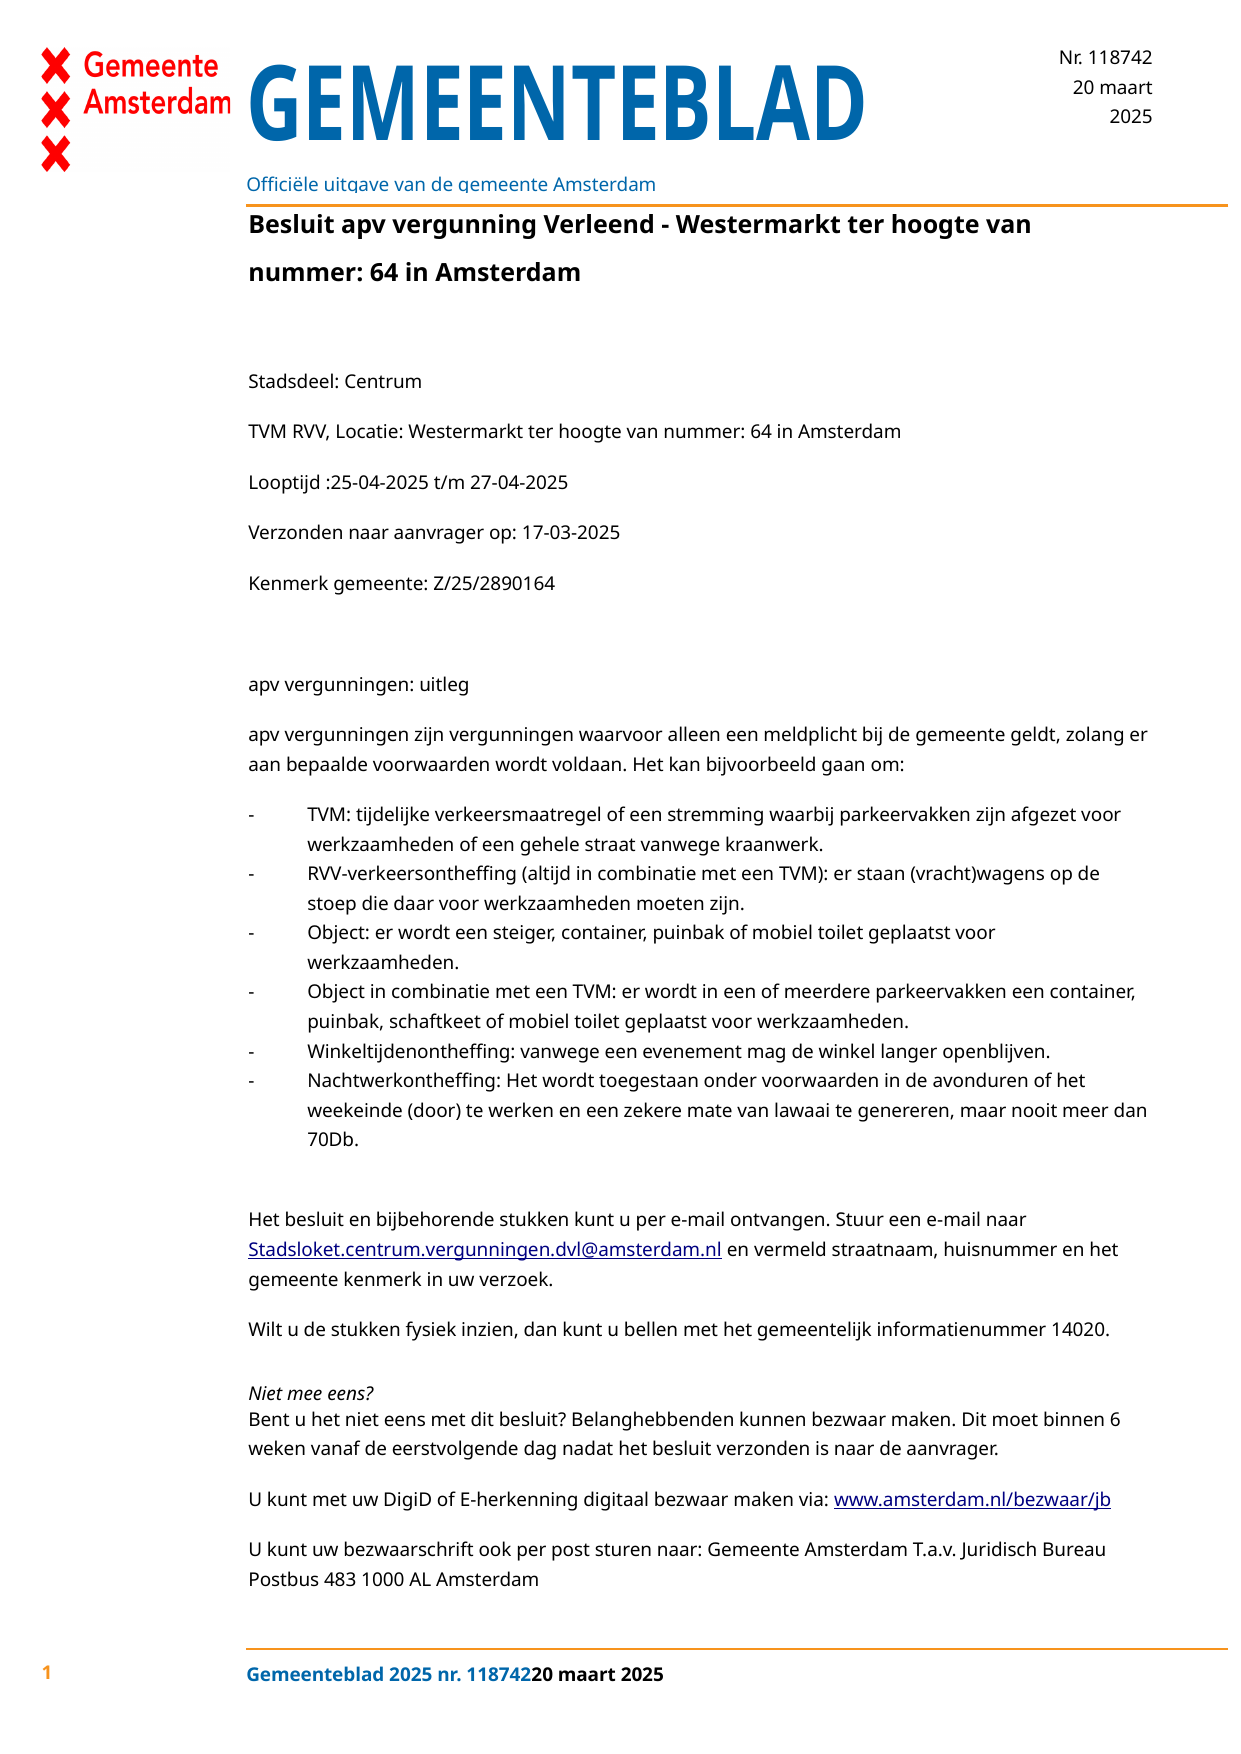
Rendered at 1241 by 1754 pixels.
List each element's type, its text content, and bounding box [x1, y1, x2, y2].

text Besluit apv vergunning Verleend - Westermarkt ter hoogte van nummer: 64 in Amsterdam [248, 207, 1152, 288]
list Nachtwerkontheffing: Het wordt toegestaan onder voorwaarden in de avonduren of het weekeinde (door) te werken en een zekere mate van lawaai te genereren, maar nooit meer dan 70Db. [248, 1067, 1152, 1152]
picture [41, 47, 231, 172]
list Winkeltijdenontheffing: vanwege een evenement mag de winkel langer openblijven. [248, 1038, 1152, 1064]
text Looptijd :25-04-2025 t/m 27-04-2025 [248, 469, 1152, 495]
text Verzonden naar aanvrager op: 17-03-2025 [248, 519, 1152, 545]
text Stadsdeel: Centrum [248, 368, 1152, 394]
list Object: er wordt een steiger, container, puinbak of mobiel toilet geplaatst voor werkzaamheden. [248, 919, 1152, 975]
list RVV-verkeersontheffing (altijd in combinatie met een TVM): er staan (vracht)wagens op de stoep die daar voor werkzaamheden moeten zijn. [248, 860, 1152, 916]
text Niet mee eens? [248, 1380, 1152, 1406]
text U kunt uw bezwaarschrift ook per post sturen naar: Gemeente Amsterdam T.a.v. Juridisch Bureau Postbus 483 1000 AL Amsterdam [248, 1536, 1152, 1592]
text Bent u het niet eens met dit besluit? Belanghebbenden kunnen bezwaar maken. Dit moet binnen 6 weken vanaf de eerstvolgende dag nadat het besluit verzonden is naar de aanvrager. [248, 1406, 1152, 1461]
list TVM: tijdelijke verkeersmaatregel of een stremming waarbij parkeervakken zijn afgezet voor werkzaamheden of een gehele straat vanwege kraanwerk. [248, 801, 1152, 857]
text Kenmerk gemeente: Z/25/2890164 [248, 570, 1152, 596]
text TVM RVV, Locatie: Westermarkt ter hoogte van nummer: 64 in Amsterdam [248, 419, 1152, 444]
text U kunt met uw DigiD of E-herkenning digitaal bezwaar maken via: www.amsterdam.nl/bezwaar/jb [248, 1486, 1152, 1512]
text apv vergunningen zijn vergunningen waarvoor alleen een meldplicht bij de gemeente geldt, zolang er aan bepaalde voorwaarden wordt voldaan. Het kan bijvoorbeeld gaan om: [248, 721, 1152, 777]
text Het besluit en bijbehorende stukken kunt u per e-mail ontvangen. Stuur een e-mail naar Stadsloket.centrum.vergunningen.dvl@amsterdam.nl en vermeld straatnaam, huisnummer en het gemeente kenmerk in uw verzoek. [248, 1207, 1152, 1292]
text Wilt u de stukken fysiek inzien, dan kunt u bellen met het gemeentelijk informatienummer 14020. [248, 1316, 1152, 1342]
list Object in combinatie met een TVM: er wordt in een of meerdere parkeervakken een container, puinbak, schaftkeet of mobiel toilet geplaatst voor werkzaamheden. [248, 979, 1152, 1034]
text apv vergunningen: uitleg [248, 671, 1152, 697]
